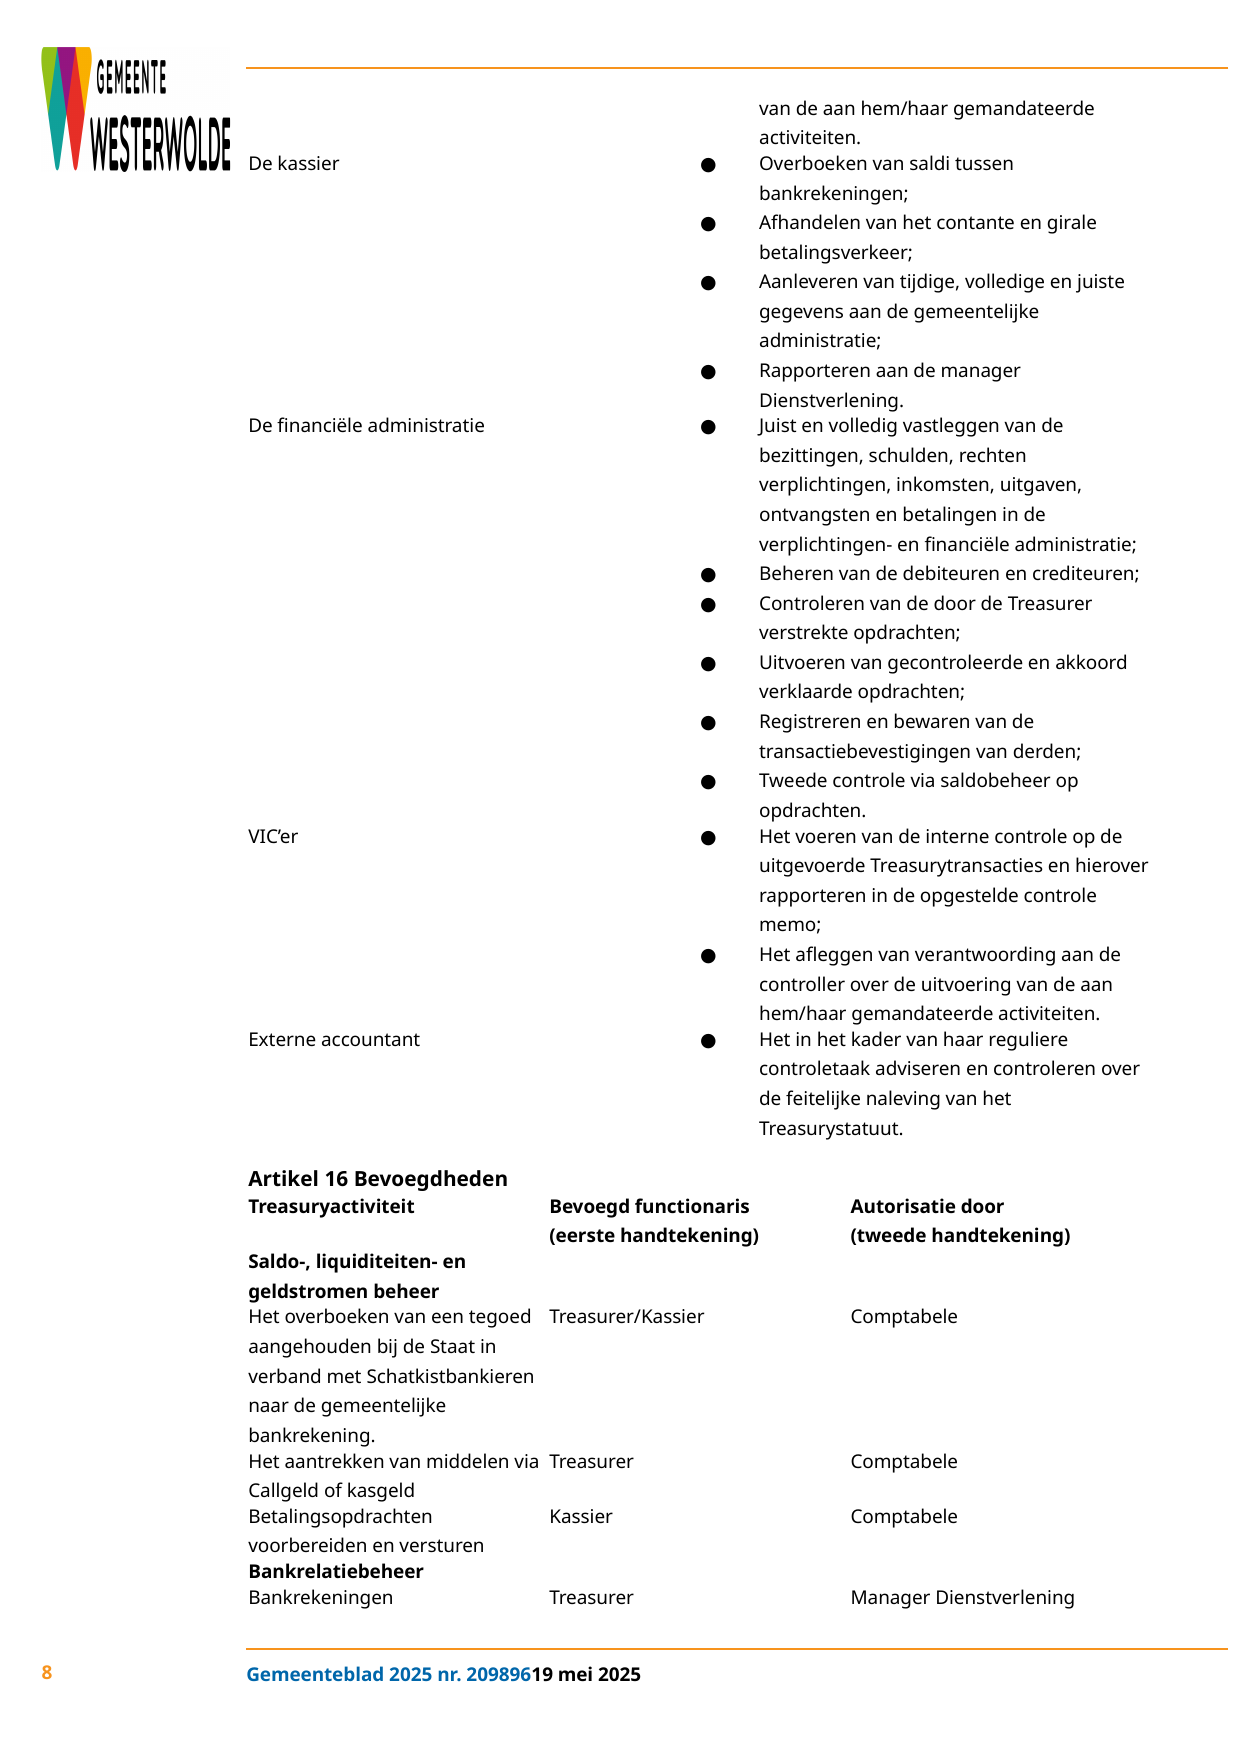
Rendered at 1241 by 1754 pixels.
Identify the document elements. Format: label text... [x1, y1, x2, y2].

table_cell Betalingsopdrachten voorbereiden en versturen [248, 1503, 549, 1558]
table_cell Het in het kader van haar reguliere controletaak adviseren en controleren over de feitelijke naleving van het Treasurystatuut. [700, 1026, 1152, 1141]
table_cell Juist en volledig vastleggen van de bezittingen, schulden, rechten verplichtingen, inkomsten, uitgaven, ontvangsten en betalingen in de verplichtingen- en financiële administratie; Beheren van de debiteuren en crediteuren; Controleren van de door de Treasurer verstrekte opdrachten; Uitvoeren van gecontroleerde en akkoord verklaarde opdrachten; Registreren en bewaren van de transactiebevestigingen van derden; Tweede controle via saldobeheer op opdrachten. [700, 413, 1152, 823]
table_cell Treasurer [549, 1584, 850, 1610]
table_cell Manager Dienstverlening [850, 1584, 1152, 1610]
table_cell [850, 1249, 1152, 1304]
table_cell Bankrelatiebeheer [248, 1559, 549, 1584]
table_cell Het aantrekken van middelen via Callgeld of kasgeld [248, 1448, 549, 1503]
table_header Autorisatie door (tweede handtekening) [850, 1193, 1152, 1248]
table_cell Treasurer/Kassier [549, 1304, 850, 1448]
table_cell van de aan hem/haar gemandateerde activiteiten. [700, 95, 1152, 150]
table_cell Kassier [549, 1503, 850, 1558]
table_cell Comptabele [850, 1503, 1152, 1558]
table_cell Saldo-, liquiditeiten- en geldstromen beheer [248, 1249, 549, 1304]
table_cell Comptabele [850, 1448, 1152, 1503]
picture [41, 47, 231, 172]
table_cell [850, 1559, 1152, 1584]
table_cell [549, 1249, 850, 1304]
table_cell Het overboeken van een tegoed aangehouden bij de Staat in verband met Schatkistbankieren naar de gemeentelijke bankrekening. [248, 1304, 549, 1448]
table_cell De kassier [248, 150, 700, 412]
table_cell [549, 1559, 850, 1584]
table_cell Het voeren van de interne controle op de uitgevoerde Treasurytransacties en hierover rapporteren in de opgestelde controle memo; Het afleggen van verantwoording aan de controller over de uitvoering van de aan hem/haar gemandateerde activiteiten. [700, 823, 1152, 1026]
table_cell [248, 95, 700, 150]
table_cell Externe accountant [248, 1026, 700, 1141]
table_cell VIC’er [248, 823, 700, 1026]
table_cell Bankrekeningen [248, 1584, 549, 1610]
table_header Bevoegd functionaris (eerste handtekening) [549, 1193, 850, 1248]
table_cell Overboeken van saldi tussen bankrekeningen; Afhandelen van het contante en girale betalingsverkeer; Aanleveren van tijdige, volledige en juiste gegevens aan de gemeentelijke administratie; Rapporteren aan de manager Dienstverlening. [700, 150, 1152, 412]
table_cell De financiële administratie [248, 413, 700, 823]
text Artikel 16 Bevoegdheden [248, 1164, 1152, 1193]
table_header Treasuryactiviteit [248, 1193, 549, 1248]
table_cell Comptabele [850, 1304, 1152, 1448]
table_cell Treasurer [549, 1448, 850, 1503]
